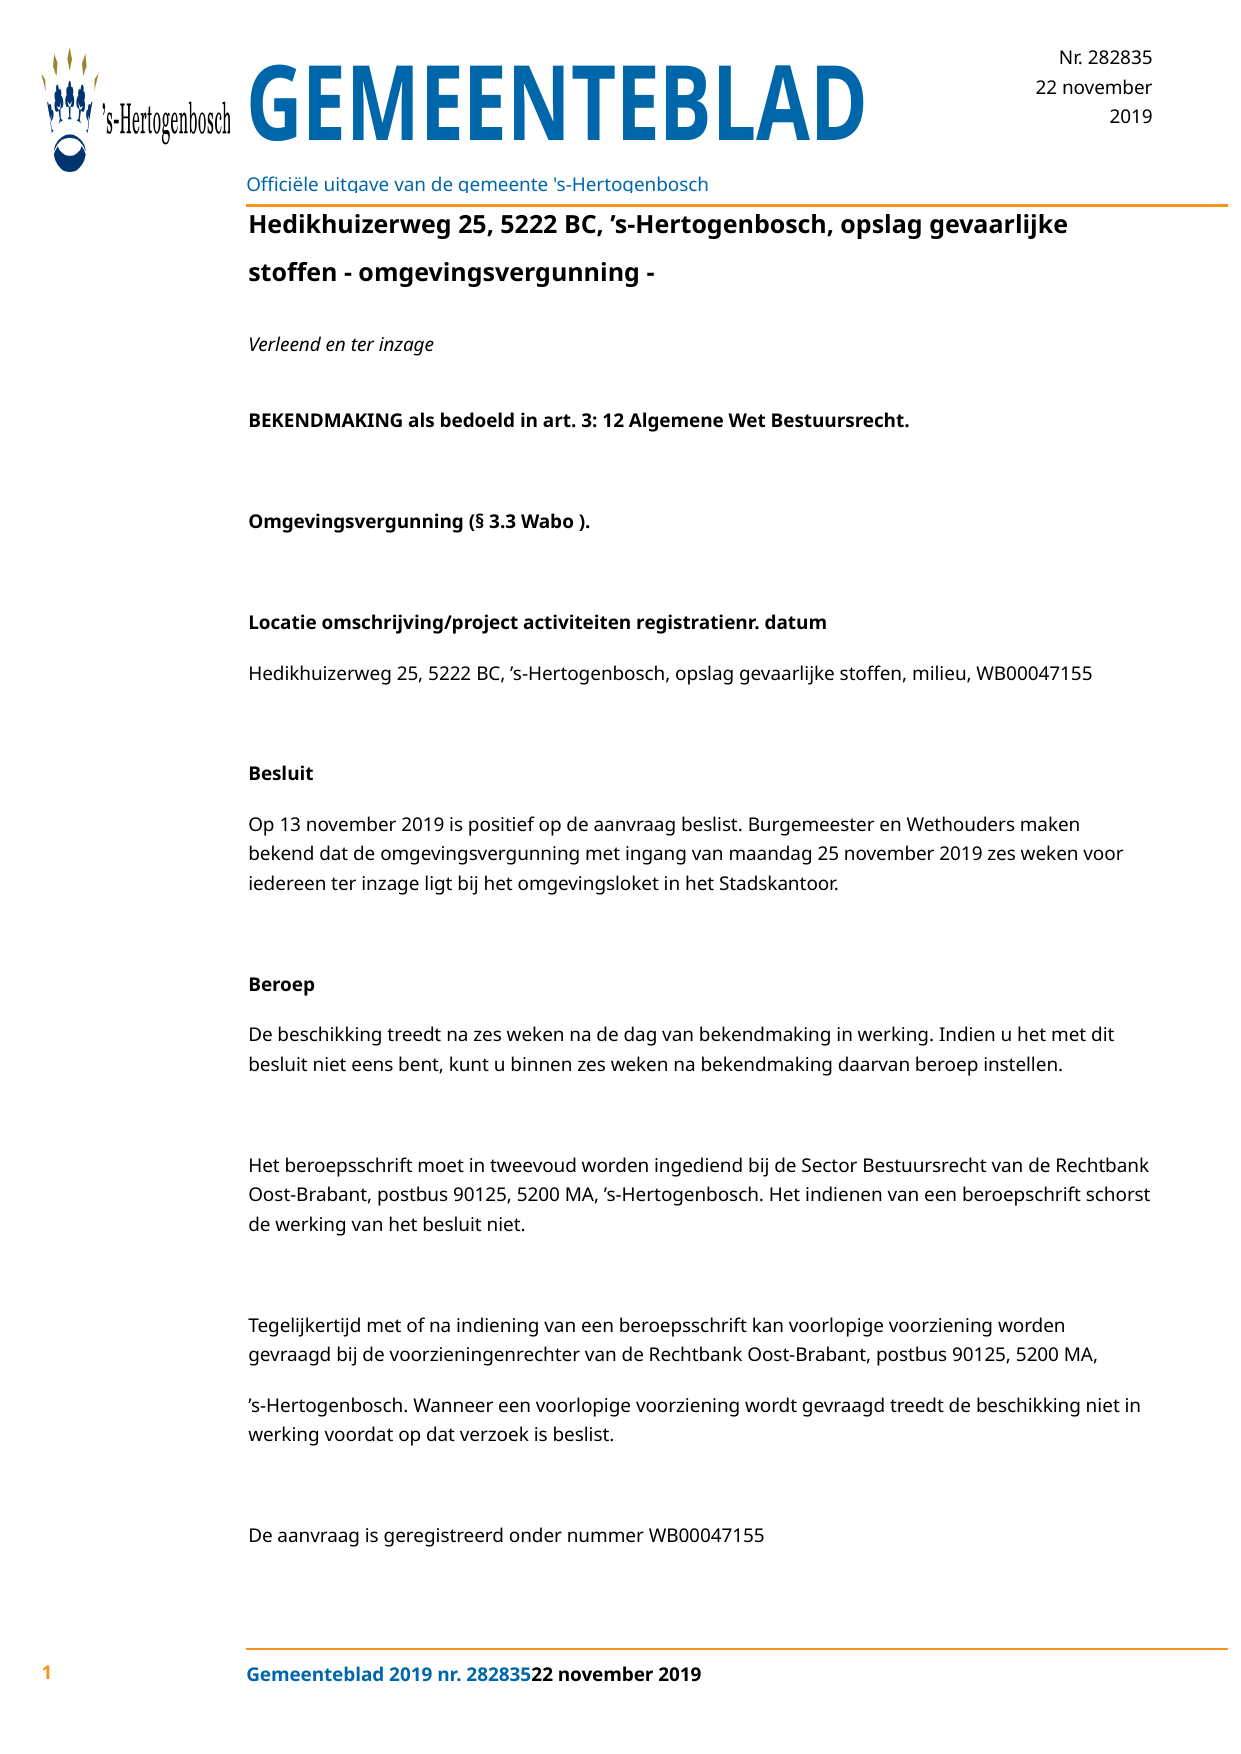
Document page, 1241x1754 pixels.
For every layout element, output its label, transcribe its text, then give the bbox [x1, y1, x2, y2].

text Locatie omschrijving/project activiteiten registratienr. datum [248, 609, 1152, 635]
text Hedikhuizerweg 25, 5222 BC, ’s-Hertogenbosch, opslag gevaarlijke stoffen, milieu, WB00047155 [248, 660, 1152, 685]
text Hedikhuizerweg 25, 5222 BC, ’s-Hertogenbosch, opslag gevaarlijke stoffen - omgevingsvergunning - [248, 207, 1152, 288]
text De beschikking treedt na zes weken na de dag van bekendmaking in werking. Indien u het met dit besluit niet eens bent, kunt u binnen zes weken na bekendmaking daarvan beroep instellen. [248, 1021, 1152, 1077]
picture [41, 47, 231, 172]
text Op 13 november 2019 is positief op de aanvraag beslist. Burgemeester en Wethouders maken bekend dat de omgevingsvergunning met ingang van maandag 25 november 2019 zes weken voor iedereen ter inzage ligt bij het omgevingsloket in het Stadskantoor. [248, 811, 1152, 896]
text ’s-Hertogenbosch. Wanneer een voorlopige voorziening wordt gevraagd treedt de beschikking niet in werking voordat op dat verzoek is beslist. [248, 1392, 1152, 1447]
text De aanvraag is geregistreerd onder nummer WB00047155 [248, 1522, 1152, 1548]
text Omgevingsvergunning (§ 3.3 Wabo ). [248, 508, 1152, 534]
text Het beroepsschrift moet in tweevoud worden ingediend bij de Sector Bestuursrecht van de Rechtbank Oost-Brabant, postbus 90125, 5200 MA, ’s-Hertogenbosch. Het indienen van een beroepschrift schorst de werking van het besluit niet. [248, 1152, 1152, 1237]
text Besluit [248, 761, 1152, 786]
text Verleend en ter inzage [248, 331, 1152, 357]
text BEKENDMAKING als bedoeld in art. 3: 12 Algemene Wet Bestuursrecht. [248, 408, 1152, 433]
text Tegelijkertijd met of na indiening van een beroepsschrift kan voorlopige voorziening worden gevraagd bij de voorzieningenrechter van de Rechtbank Oost-Brabant, postbus 90125, 5200 MA, [248, 1312, 1152, 1367]
text Beroep [248, 971, 1152, 997]
